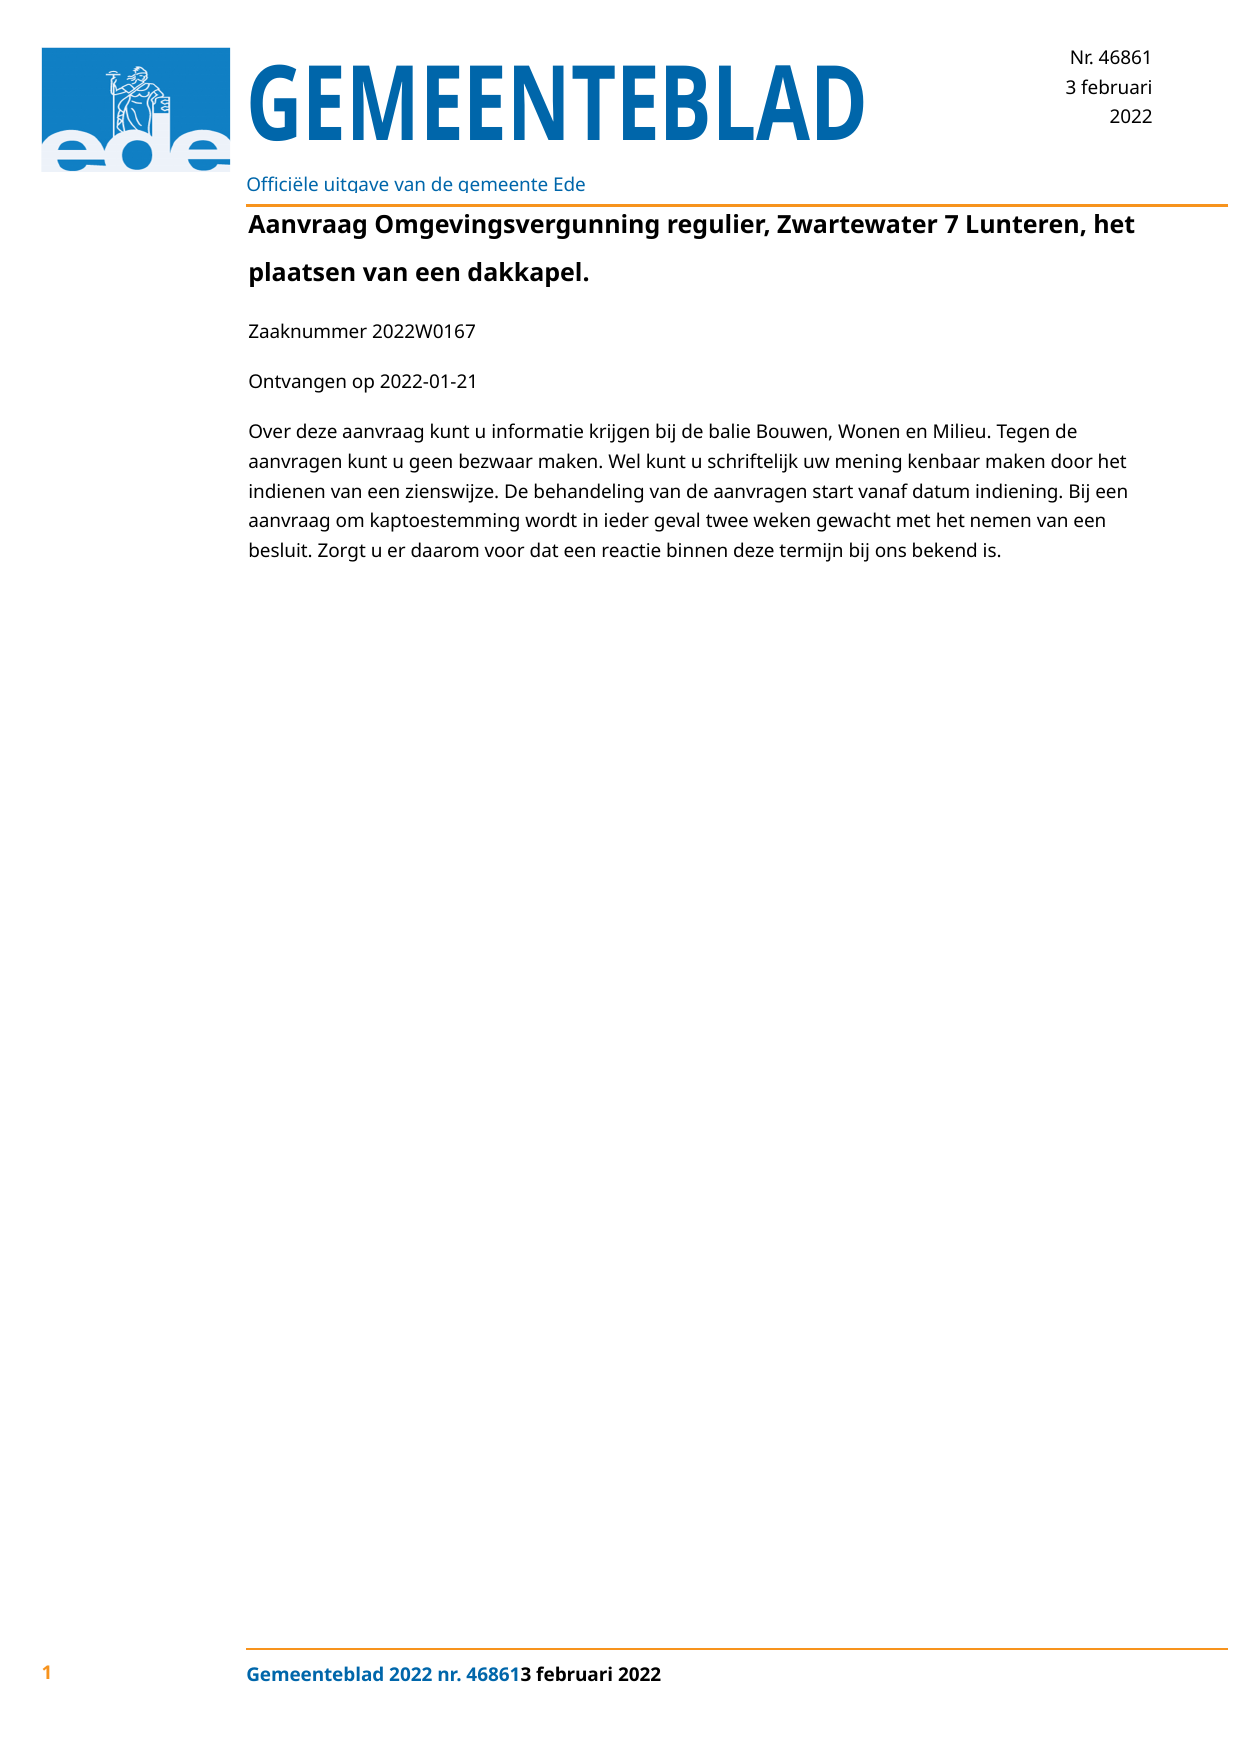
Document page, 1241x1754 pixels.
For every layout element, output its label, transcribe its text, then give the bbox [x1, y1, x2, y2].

text Over deze aanvraag kunt u informatie krijgen bij de balie Bouwen, Wonen en Milieu. Tegen de aanvragen kunt u geen bezwaar maken. Wel kunt u schriftelijk uw mening kenbaar maken door het indienen van een zienswijze. De behandeling van de aanvragen start vanaf datum indiening. Bij een aanvraag om kaptoestemming wordt in ieder geval twee weken gewacht met het nemen van een besluit. Zorgt u er daarom voor dat een reactie binnen deze termijn bij ons bekend is. [248, 419, 1152, 563]
text Aanvraag Omgevingsvergunning regulier, Zwartewater 7 Lunteren, het plaatsen van een dakkapel. [248, 207, 1152, 288]
picture [41, 47, 231, 172]
text Zaaknummer 2022W0167 [248, 318, 1152, 344]
text Ontvangen op 2022-01-21 [248, 368, 1152, 394]
